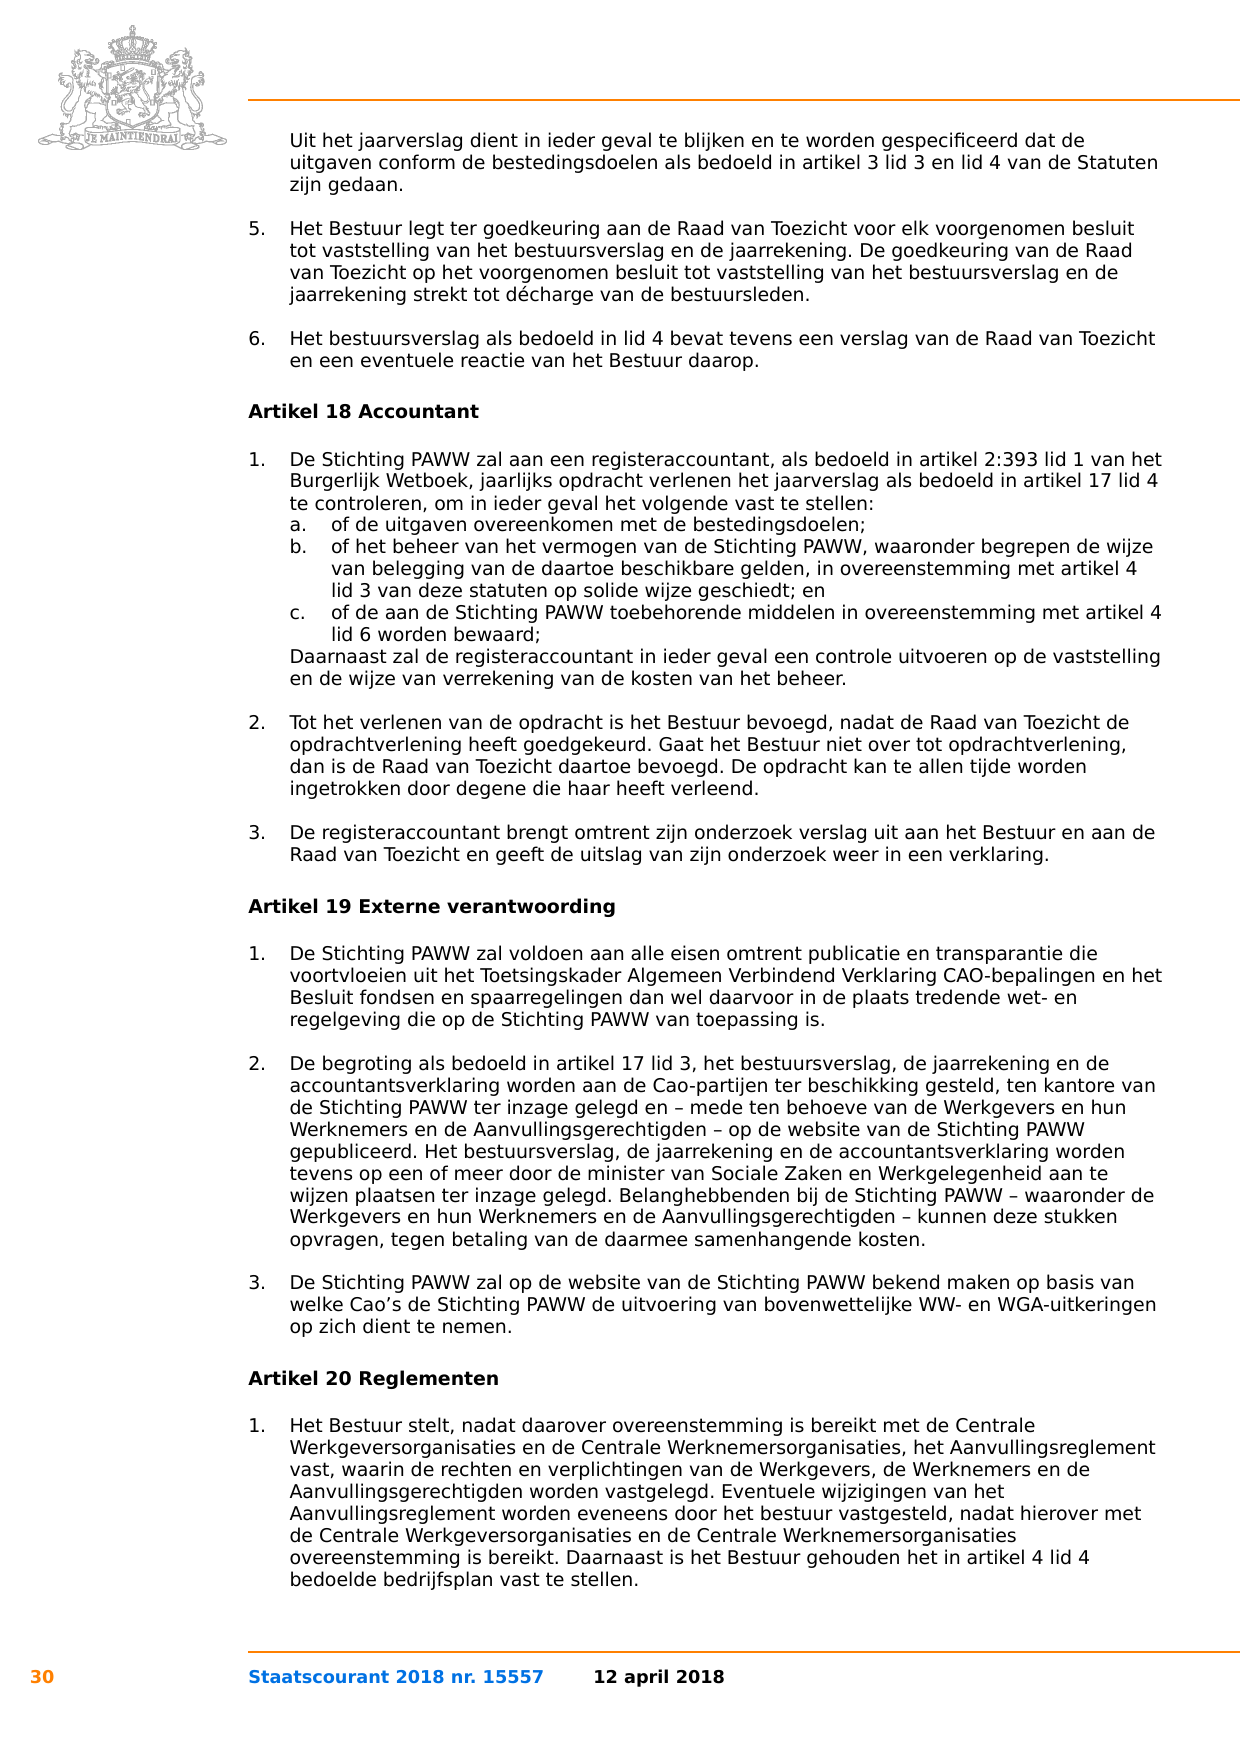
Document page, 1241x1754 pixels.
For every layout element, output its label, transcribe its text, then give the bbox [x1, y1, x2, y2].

subtitle Artikel 19 Externe verantwoording [248, 896, 1163, 918]
text 5. Het Bestuur legt ter goedkeuring aan de Raad van Toezicht voor elk voorgenomen besluit tot vaststelling van het bestuursverslag en de jaarrekening. De goedkeuring van de Raad van Toezicht op het voorgenomen besluit tot vaststelling van het bestuursverslag en de jaarrekening strekt tot décharge van de bestuursleden. [248, 218, 1163, 306]
text 1. De Stichting PAWW zal voldoen aan alle eisen omtrent publicatie en transparantie die voortvloeien uit het Toetsingskader Algemeen Verbindend Verklaring CAO-bepalingen en het Besluit fondsen en spaarregelingen dan wel daarvoor in de plaats tredende wet- en regelgeving die op de Stichting PAWW van toepassing is. [248, 943, 1163, 1031]
text Daarnaast zal de registeraccountant in ieder geval een controle uitvoeren op de vaststelling en de wijze van verrekening van de kosten van het beheer. [289, 646, 1163, 690]
text 2. Tot het verlenen van de opdracht is het Bestuur bevoegd, nadat de Raad van Toezicht de opdrachtverlening heeft goedgekeurd. Gaat het Bestuur niet over tot opdrachtverlening, dan is de Raad van Toezicht daartoe bevoegd. De opdracht kan te allen tijde worden ingetrokken door degene die haar heeft verleend. [248, 712, 1163, 800]
text 3. De registeraccountant brengt omtrent zijn onderzoek verslag uit aan het Bestuur en aan de Raad van Toezicht en geeft de uitslag van zijn onderzoek weer in een verklaring. [248, 822, 1163, 866]
subtitle Artikel 20 Reglementen [248, 1368, 1163, 1390]
text 1. De Stichting PAWW zal aan een registeraccountant, als bedoeld in artikel 2:393 lid 1 van het Burgerlijk Wetboek, jaarlijks opdracht verlenen het jaarverslag als bedoeld in artikel 17 lid 4 te controleren, om in ieder geval het volgende vast te stellen: [248, 448, 1163, 514]
text 6. Het bestuursverslag als bedoeld in lid 4 bevat tevens een verslag van de Raad van Toezicht en een eventuele reactie van het Bestuur daarop. [248, 327, 1163, 371]
text c. of de aan de Stichting PAWW toebehorende middelen in overeenstemming met artikel 4 lid 6 worden bewaard; [289, 602, 1163, 646]
text 3. De Stichting PAWW zal op de website van de Stichting PAWW bekend maken op basis van welke Cao’s de Stichting PAWW de uitvoering van bovenwettelijke WW- en WGA-uitkeringen op zich dient te nemen. [248, 1272, 1163, 1338]
subtitle Artikel 18 Accountant [248, 401, 1163, 423]
text a. of de uitgaven overeenkomen met de bestedingsdoelen; [289, 514, 1163, 536]
text 1. Het Bestuur stelt, nadat daarover overeenstemming is bereikt met de Centrale Werkgeversorganisaties en de Centrale Werknemersorganisaties, het Aanvullingsreglement vast, waarin de rechten en verplichtingen van de Werkgevers, de Werknemers en de Aanvullingsgerechtigden worden vastgelegd. Eventuele wijzigingen van het Aanvullingsreglement worden eveneens door het bestuur vastgesteld, nadat hierover met de Centrale Werkgeversorganisaties en de Centrale Werknemersorganisaties overeenstemming is bereikt. Daarnaast is het Bestuur gehouden het in artikel 4 lid 4 bedoelde bedrijfsplan vast te stellen. [248, 1415, 1163, 1591]
text 2. De begroting als bedoeld in artikel 17 lid 3, het bestuursverslag, de jaarrekening en de accountantsverklaring worden aan de Cao-partijen ter beschikking gesteld, ten kantore van de Stichting PAWW ter inzage gelegd en – mede ten behoeve van de Werkgevers en hun Werknemers en de Aanvullingsgerechtigden – op de website van de Stichting PAWW gepubliceerd. Het bestuursverslag, de jaarrekening en de accountantsverklaring worden tevens op een of meer door de minister van Sociale Zaken en Werkgelegenheid aan te wijzen plaatsen ter inzage gelegd. Belanghebbenden bij de Stichting PAWW – waaronder de Werkgevers en hun Werknemers en de Aanvullingsgerechtigden – kunnen deze stukken opvragen, tegen betaling van de daarmee samenhangende kosten. [248, 1053, 1163, 1250]
text Uit het jaarverslag dient in ieder geval te blijken en te worden gespecificeerd dat de uitgaven conform de bestedingsdoelen als bedoeld in artikel 3 lid 3 en lid 4 van de Statuten zijn gedaan. [289, 130, 1163, 196]
text b. of het beheer van het vermogen van de Stichting PAWW, waaronder begrepen de wijze van belegging van de daartoe beschikbare gelden, in overeenstemming met artikel 4 lid 3 van deze statuten op solide wijze geschiedt; en [289, 536, 1163, 602]
picture [38, 25, 227, 150]
